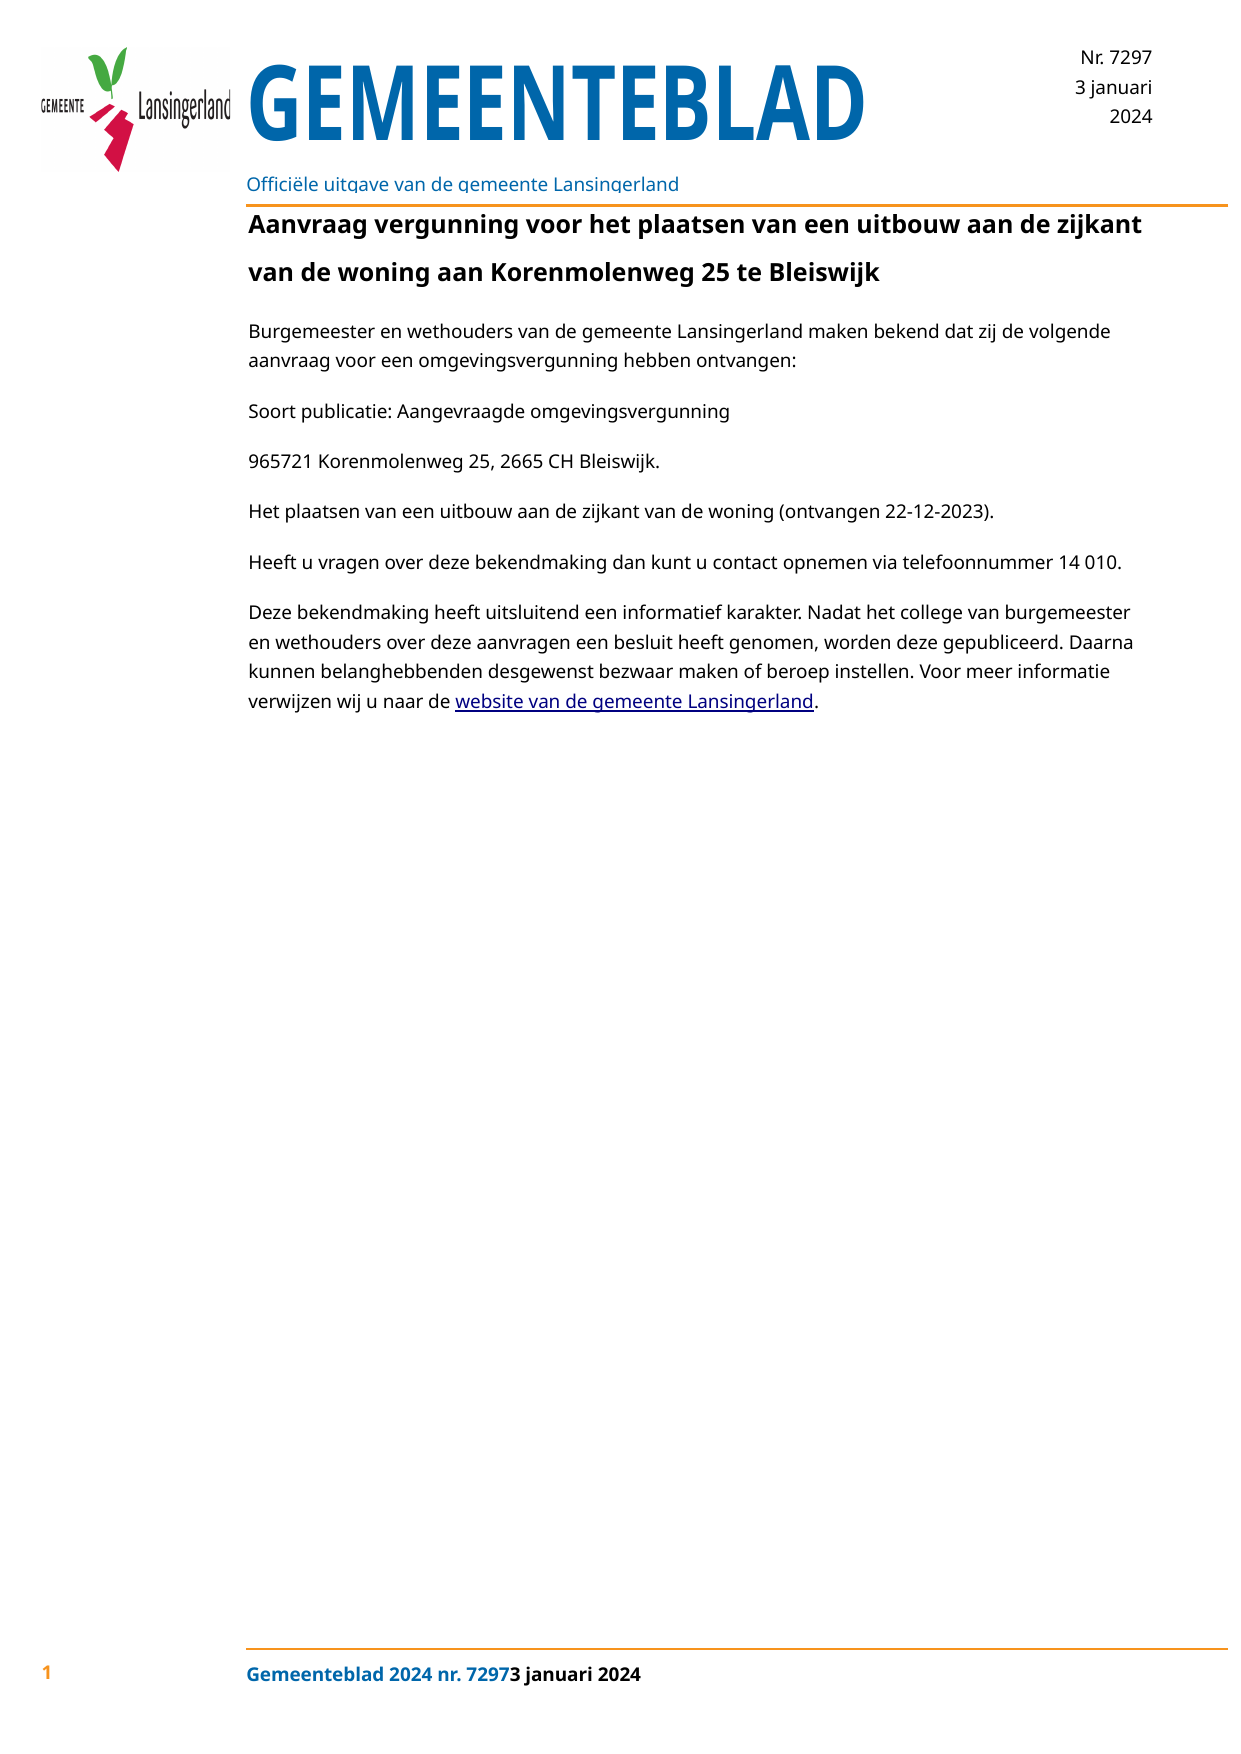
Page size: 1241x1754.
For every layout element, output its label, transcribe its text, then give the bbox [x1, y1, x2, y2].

text Soort publicatie: Aangevraagde omgevingsvergunning [248, 398, 1152, 424]
text 965721 Korenmolenweg 25, 2665 CH Bleiswijk. [248, 448, 1152, 474]
text Heeft u vragen over deze bekendmaking dan kunt u contact opnemen via telefoonnummer 14 010. [248, 549, 1152, 575]
picture [41, 47, 231, 172]
text Burgemeester en wethouders van de gemeente Lansingerland maken bekend dat zij de volgende aanvraag voor een omgevingsvergunning hebben ontvangen: [248, 318, 1152, 373]
text Aanvraag vergunning voor het plaatsen van een uitbouw aan de zijkant van de woning aan Korenmolenweg 25 te Bleiswijk [248, 207, 1152, 288]
text Deze bekendmaking heeft uitsluitend een informatief karakter. Nadat het college van burgemeester en wethouders over deze aanvragen een besluit heeft genomen, worden deze gepubliceerd. Daarna kunnen belanghebbenden desgewenst bezwaar maken of beroep instellen. Voor meer informatie verwijzen wij u naar de website van de gemeente Lansingerland. [248, 599, 1152, 714]
text Het plaatsen van een uitbouw aan de zijkant van de woning (ontvangen 22-12-2023). [248, 499, 1152, 524]
